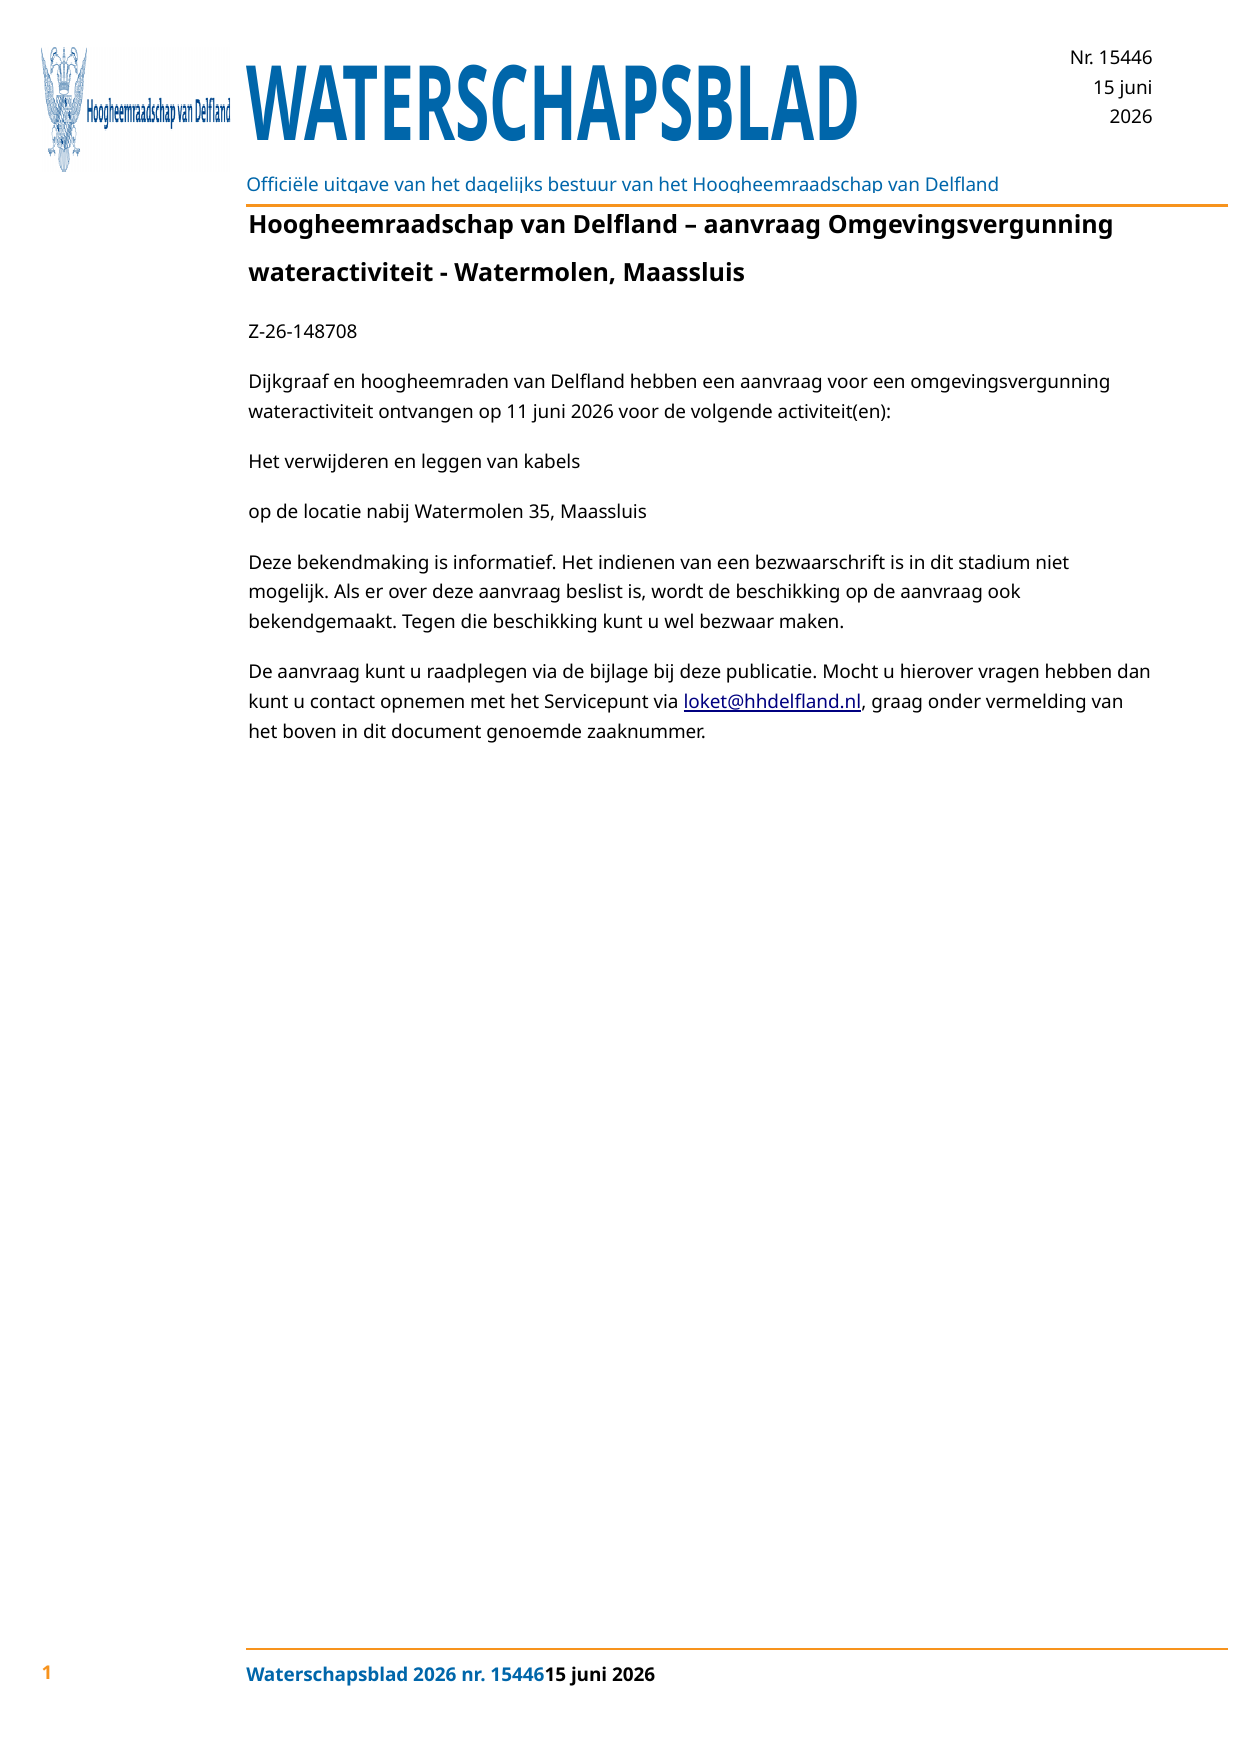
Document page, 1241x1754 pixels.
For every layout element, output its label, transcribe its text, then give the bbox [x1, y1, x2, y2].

text Deze bekendmaking is informatief. Het indienen van een bezwaarschrift is in dit stadium niet mogelijk. Als er over deze aanvraag beslist is, wordt de beschikking op de aanvraag ook bekendgemaakt. Tegen die beschikking kunt u wel bezwaar maken. [248, 549, 1152, 634]
picture [41, 47, 231, 172]
text op de locatie nabij Watermolen 35, Maassluis [248, 499, 1152, 524]
text Hoogheemraadschap van Delfland – aanvraag Omgevingsvergunning wateractiviteit - Watermolen, Maassluis [248, 207, 1152, 288]
text De aanvraag kunt u raadplegen via de bijlage bij deze publicatie. Mocht u hierover vragen hebben dan kunt u contact opnemen met het Servicepunt via loket@hhdelfland.nl, graag onder vermelding van het boven in dit document genoemde zaaknummer. [248, 659, 1152, 744]
text Het verwijderen en leggen van kabels [248, 448, 1152, 474]
text Dijkgraaf en hoogheemraden van Delfland hebben een aanvraag voor een omgevingsvergunning wateractiviteit ontvangen op 11 juni 2026 voor de volgende activiteit(en): [248, 368, 1152, 424]
text Z-26-148708 [248, 318, 1152, 344]
